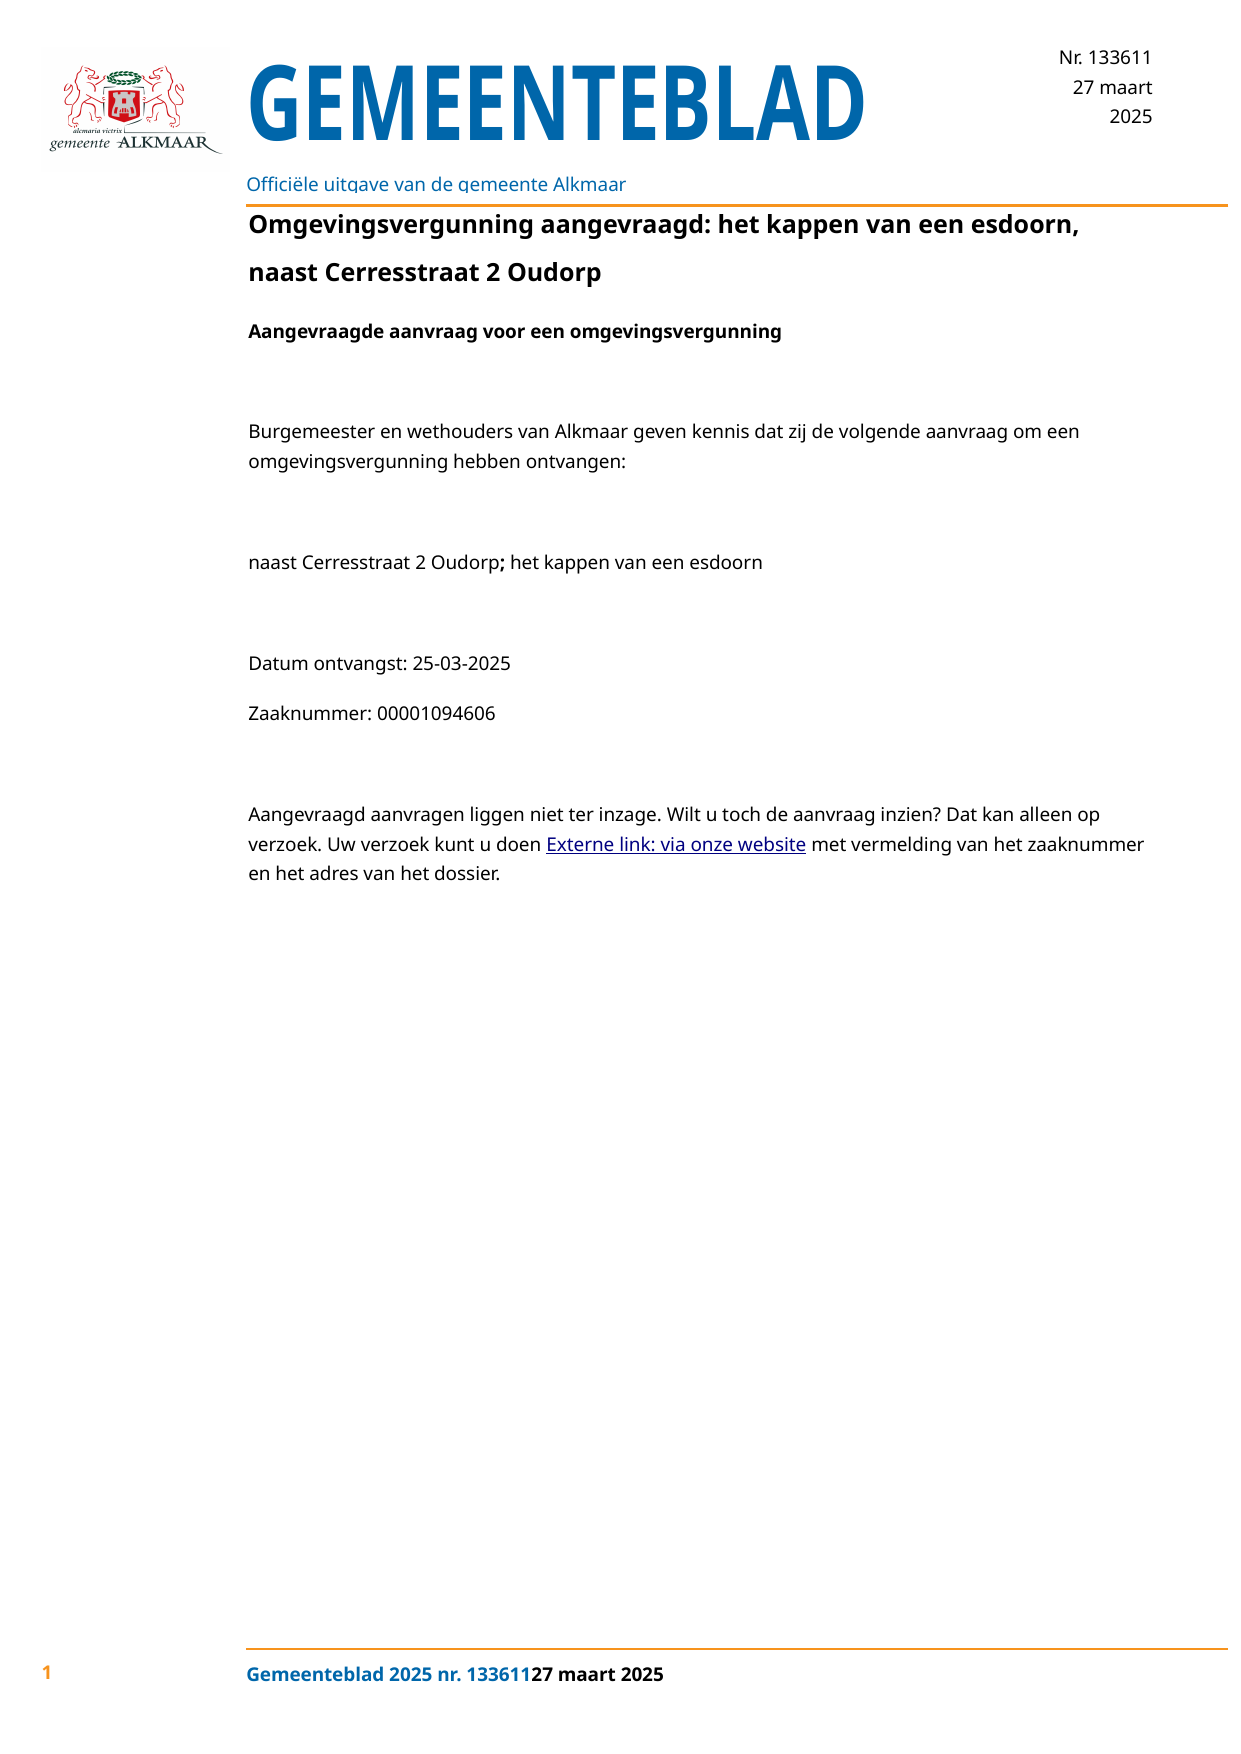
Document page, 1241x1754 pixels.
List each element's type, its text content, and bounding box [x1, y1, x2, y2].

text naast Cerresstraat 2 Oudorp; het kappen van een esdoorn [248, 549, 1152, 575]
text Aangevraagd aanvragen liggen niet ter inzage. Wilt u toch de aanvraag inzien? Dat kan alleen op verzoek. Uw verzoek kunt u doen Externe link: via onze website met vermelding van het zaaknummer en het adres van het dossier. [248, 801, 1152, 886]
text Datum ontvangst: 25-03-2025 [248, 650, 1152, 676]
text Zaaknummer: 00001094606 [248, 700, 1152, 726]
picture [41, 47, 231, 172]
text Aangevraagde aanvraag voor een omgevingsvergunning [248, 318, 1152, 344]
text Omgevingsvergunning aangevraagd: het kappen van een esdoorn, naast Cerresstraat 2 Oudorp [248, 207, 1152, 288]
text Burgemeester en wethouders van Alkmaar geven kennis dat zij de volgende aanvraag om een omgevingsvergunning hebben ontvangen: [248, 419, 1152, 474]
